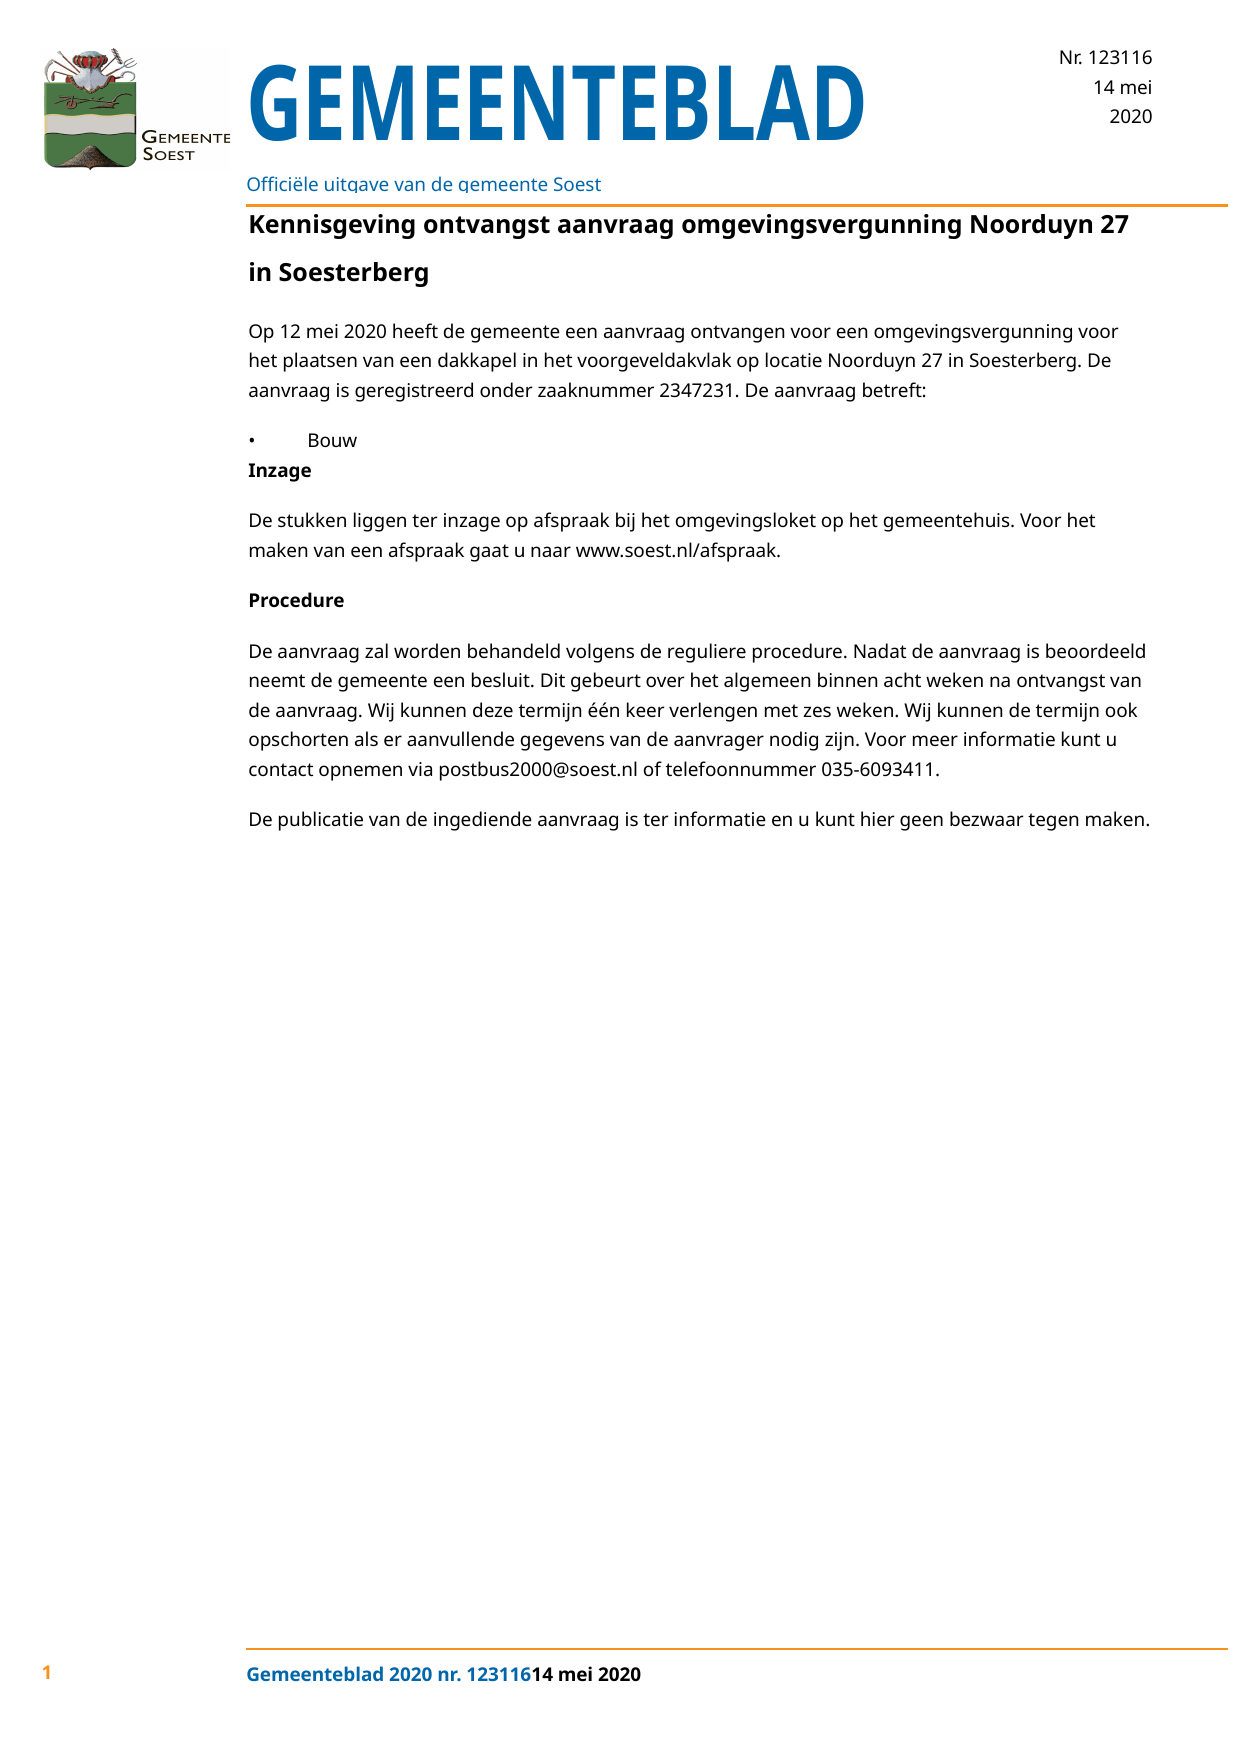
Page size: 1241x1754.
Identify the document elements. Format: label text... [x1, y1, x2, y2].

list Bouw [248, 427, 1152, 453]
text Kennisgeving ontvangst aanvraag omgevingsvergunning Noorduyn 27 in Soesterberg [248, 207, 1152, 288]
text De publicatie van de ingediende aanvraag is ter informatie en u kunt hier geen bezwaar tegen maken. [248, 807, 1152, 832]
picture [41, 47, 231, 172]
text Inzage [248, 457, 1152, 483]
text Op 12 mei 2020 heeft de gemeente een aanvraag ontvangen voor een omgevingsvergunning voor het plaatsen van een dakkapel in het voorgeveldakvlak op locatie Noorduyn 27 in Soesterberg. De aanvraag is geregistreerd onder zaaknummer 2347231. De aanvraag betreft: [248, 318, 1152, 403]
text De stukken liggen ter inzage op afspraak bij het omgevingsloket op het gemeentehuis. Voor het maken van een afspraak gaat u naar www.soest.nl/afspraak. [248, 507, 1152, 563]
text Procedure [248, 587, 1152, 613]
text De aanvraag zal worden behandeld volgens de reguliere procedure. Nadat de aanvraag is beoordeeld neemt de gemeente een besluit. Dit gebeurt over het algemeen binnen acht weken na ontvangst van de aanvraag. Wij kunnen deze termijn één keer verlengen met zes weken. Wij kunnen de termijn ook opschorten als er aanvullende gegevens van de aanvrager nodig zijn. Voor meer informatie kunt u contact opnemen via postbus2000@soest.nl of telefoonnummer 035-6093411. [248, 638, 1152, 782]
